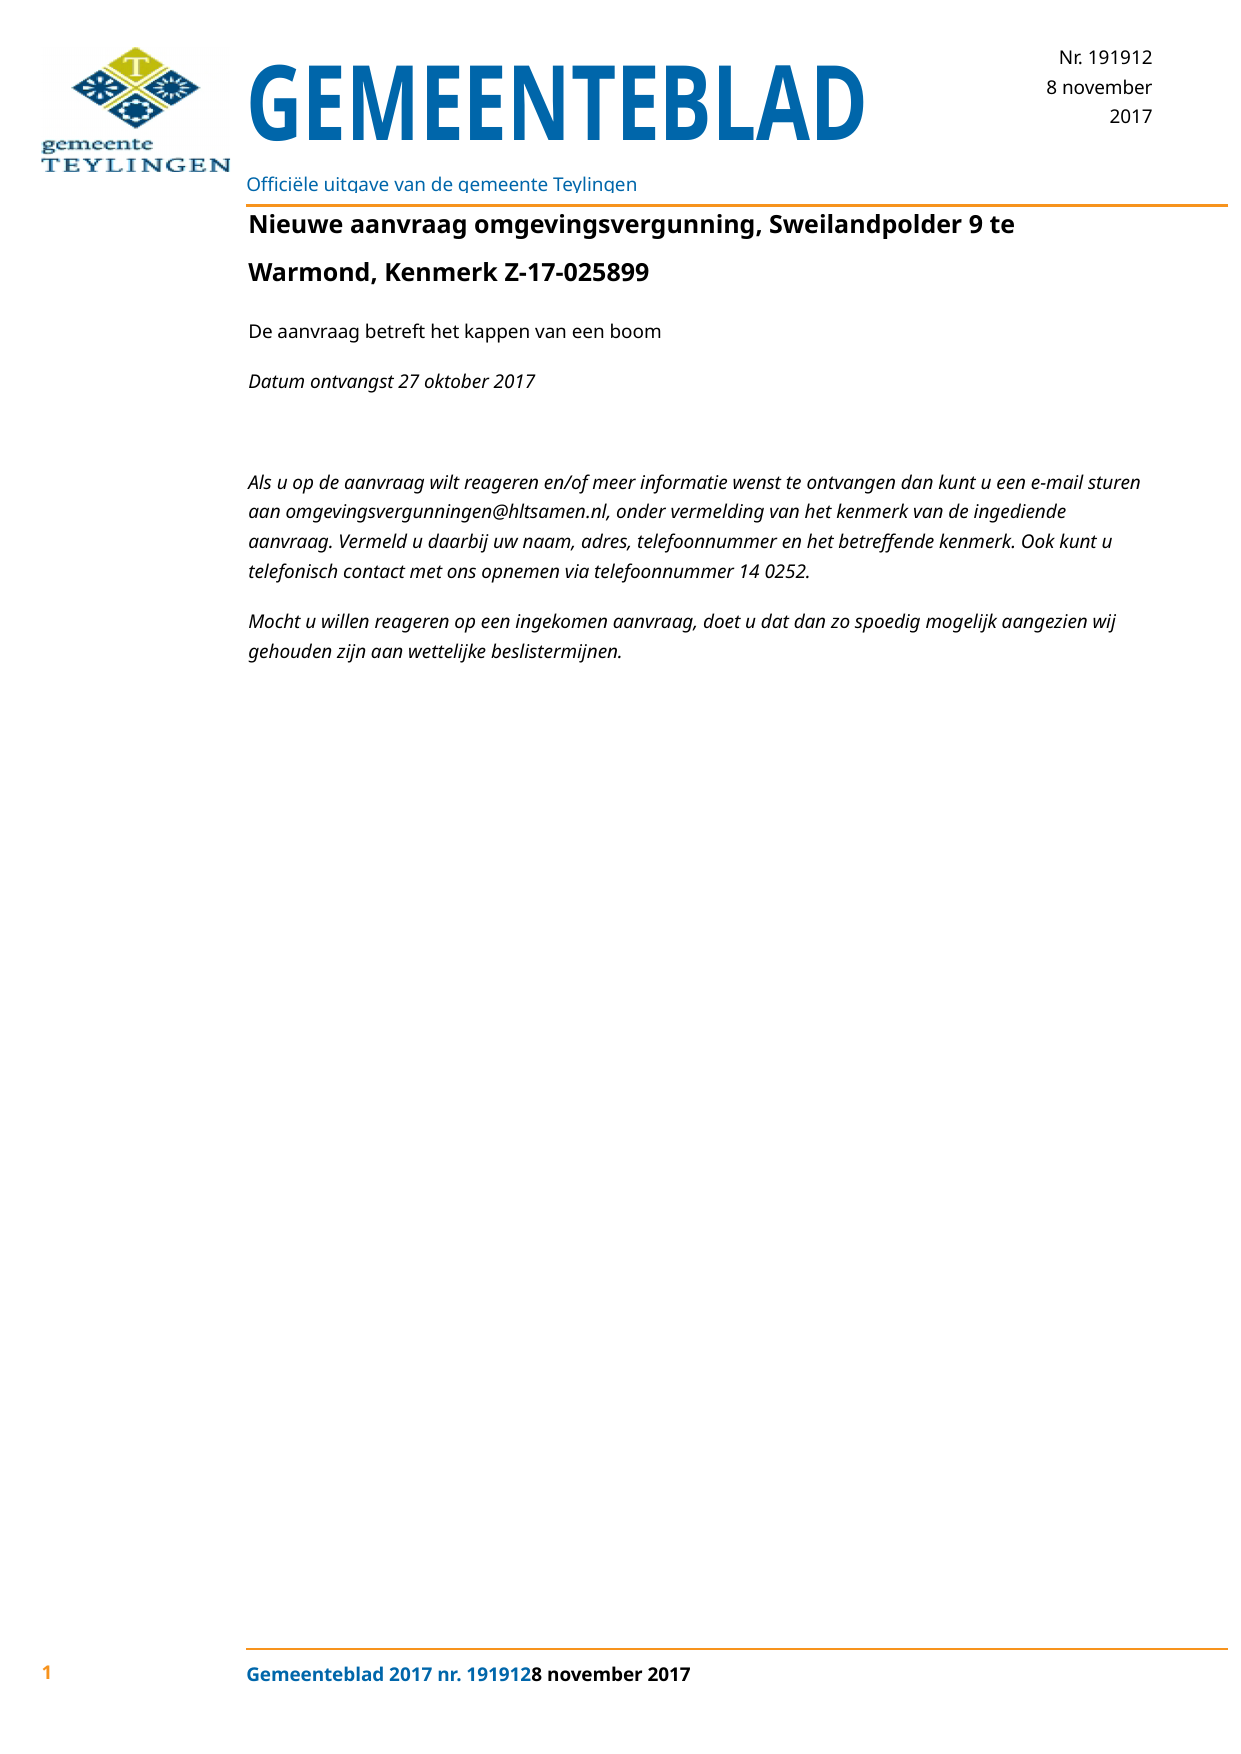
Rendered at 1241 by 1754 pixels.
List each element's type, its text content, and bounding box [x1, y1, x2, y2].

text De aanvraag betreft het kappen van een boom [248, 318, 1152, 344]
text Als u op de aanvraag wilt reageren en/of meer informatie wenst te ontvangen dan kunt u een e-mail sturen aan omgevingsvergunningen@hltsamen.nl, onder vermelding van het kenmerk van de ingediende aanvraag. Vermeld u daarbij uw naam, adres, telefoonnummer en het betreffende kenmerk. Ook kunt u telefonisch contact met ons opnemen via telefoonnummer 14 0252. [248, 469, 1152, 584]
picture [41, 47, 231, 172]
text Datum ontvangst 27 oktober 2017 [248, 368, 1152, 394]
text Nieuwe aanvraag omgevingsvergunning, Sweilandpolder 9 te Warmond, Kenmerk Z-17-025899 [248, 207, 1152, 288]
text Mocht u willen reageren op een ingekomen aanvraag, doet u dat dan zo spoedig mogelijk aangezien wij gehouden zijn aan wettelijke beslistermijnen. [248, 608, 1152, 664]
